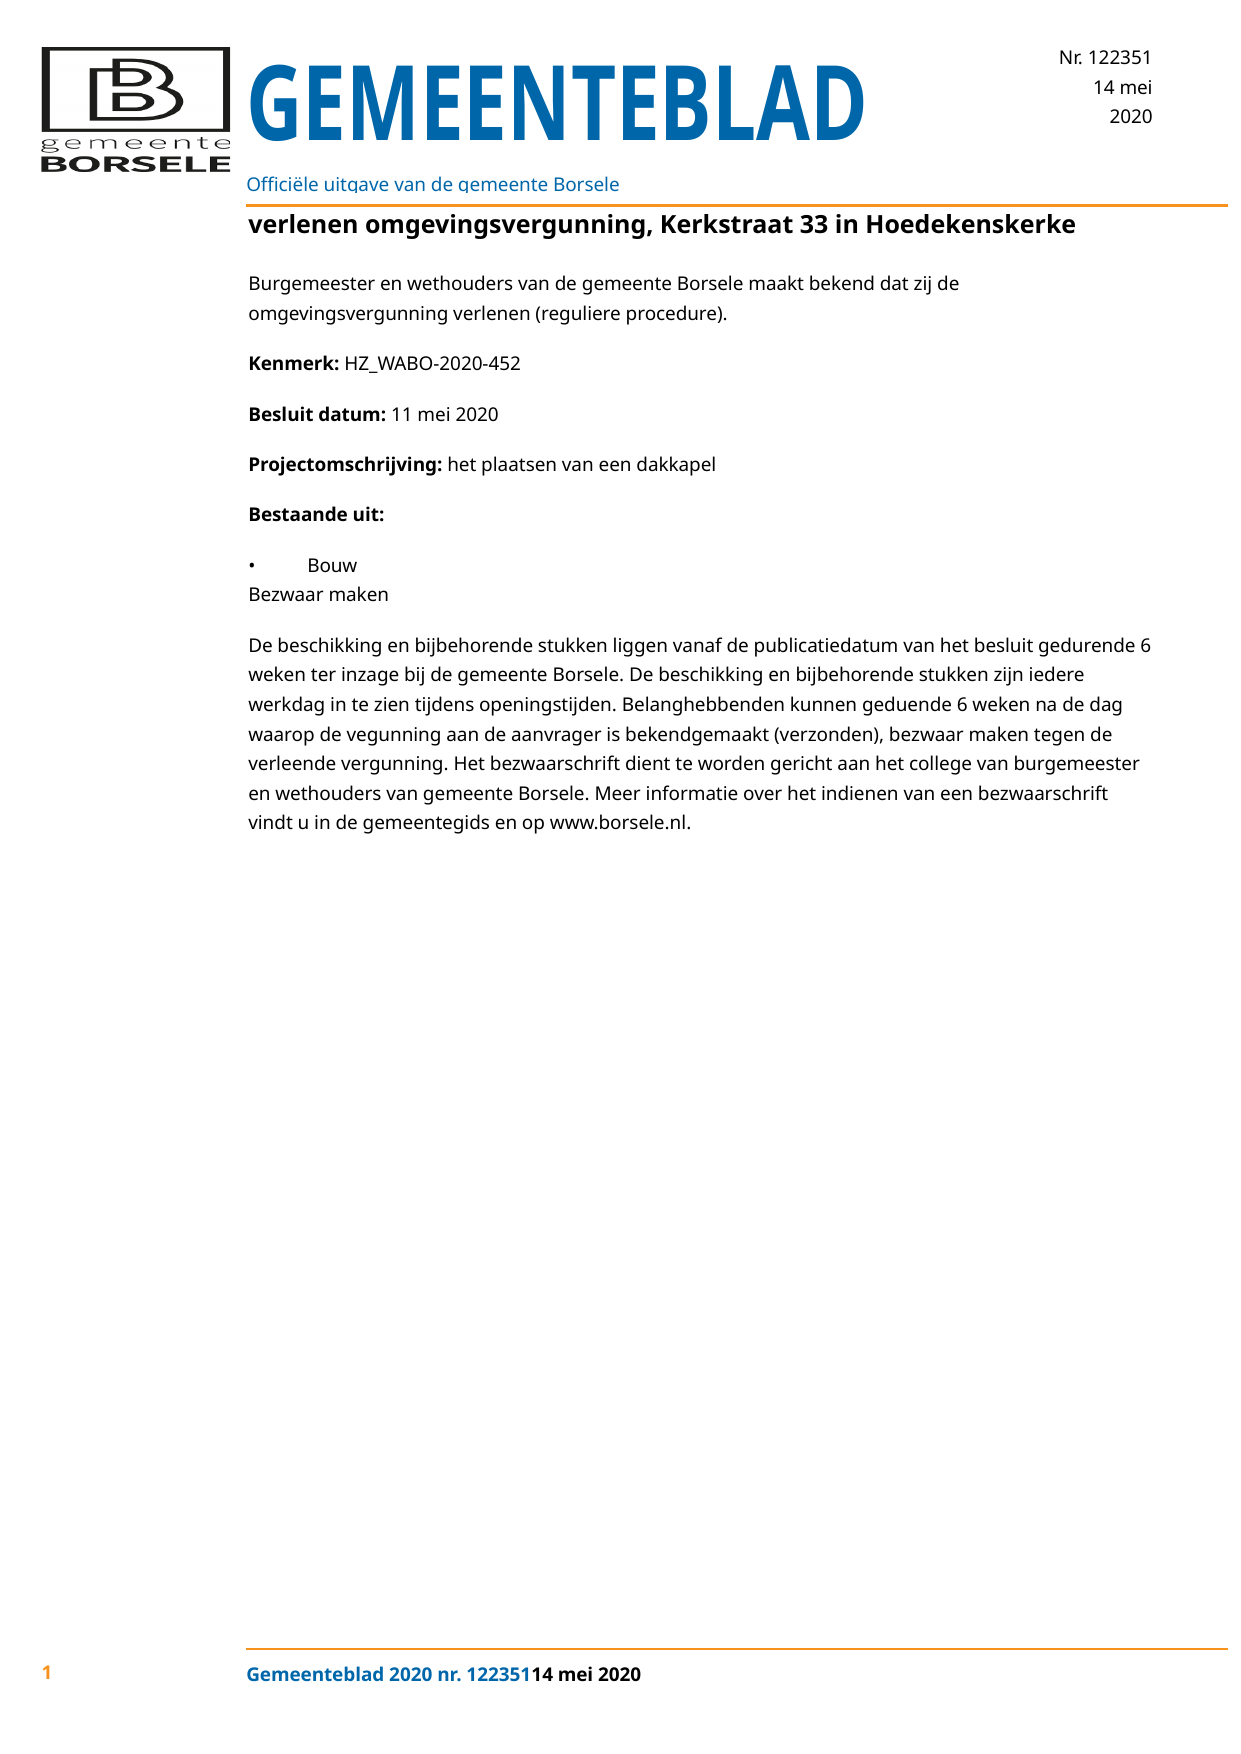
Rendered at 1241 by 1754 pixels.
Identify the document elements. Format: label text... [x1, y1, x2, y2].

text Besluit datum: 11 mei 2020 [248, 401, 1152, 426]
list Bouw [248, 552, 1152, 578]
text Kenmerk: HZ_WABO-2020-452 [248, 350, 1152, 376]
text De beschikking en bijbehorende stukken liggen vanaf de publicatiedatum van het besluit gedurende 6 weken ter inzage bij de gemeente Borsele. De beschikking en bijbehorende stukken zijn iedere werkdag in te zien tijdens openingstijden. Belanghebbenden kunnen geduende 6 weken na de dag waarop de vegunning aan de aanvrager is bekendgemaakt (verzonden), bezwaar maken tegen de verleende vergunning. Het bezwaarschrift dient te worden gericht aan het college van burgemeester en wethouders van gemeente Borsele. Meer informatie over het indienen van een bezwaarschrift vindt u in de gemeentegids en op www.borsele.nl. [248, 632, 1152, 835]
picture [41, 47, 231, 172]
text verlenen omgevingsvergunning, Kerkstraat 33 in Hoedekenskerke [248, 207, 1152, 241]
text Bezwaar maken [248, 582, 1152, 607]
text Burgemeester en wethouders van de gemeente Borsele maakt bekend dat zij de omgevingsvergunning verlenen (reguliere procedure). [248, 270, 1152, 326]
text Bestaande uit: [248, 502, 1152, 527]
text Projectomschrijving: het plaatsen van een dakkapel [248, 451, 1152, 477]
